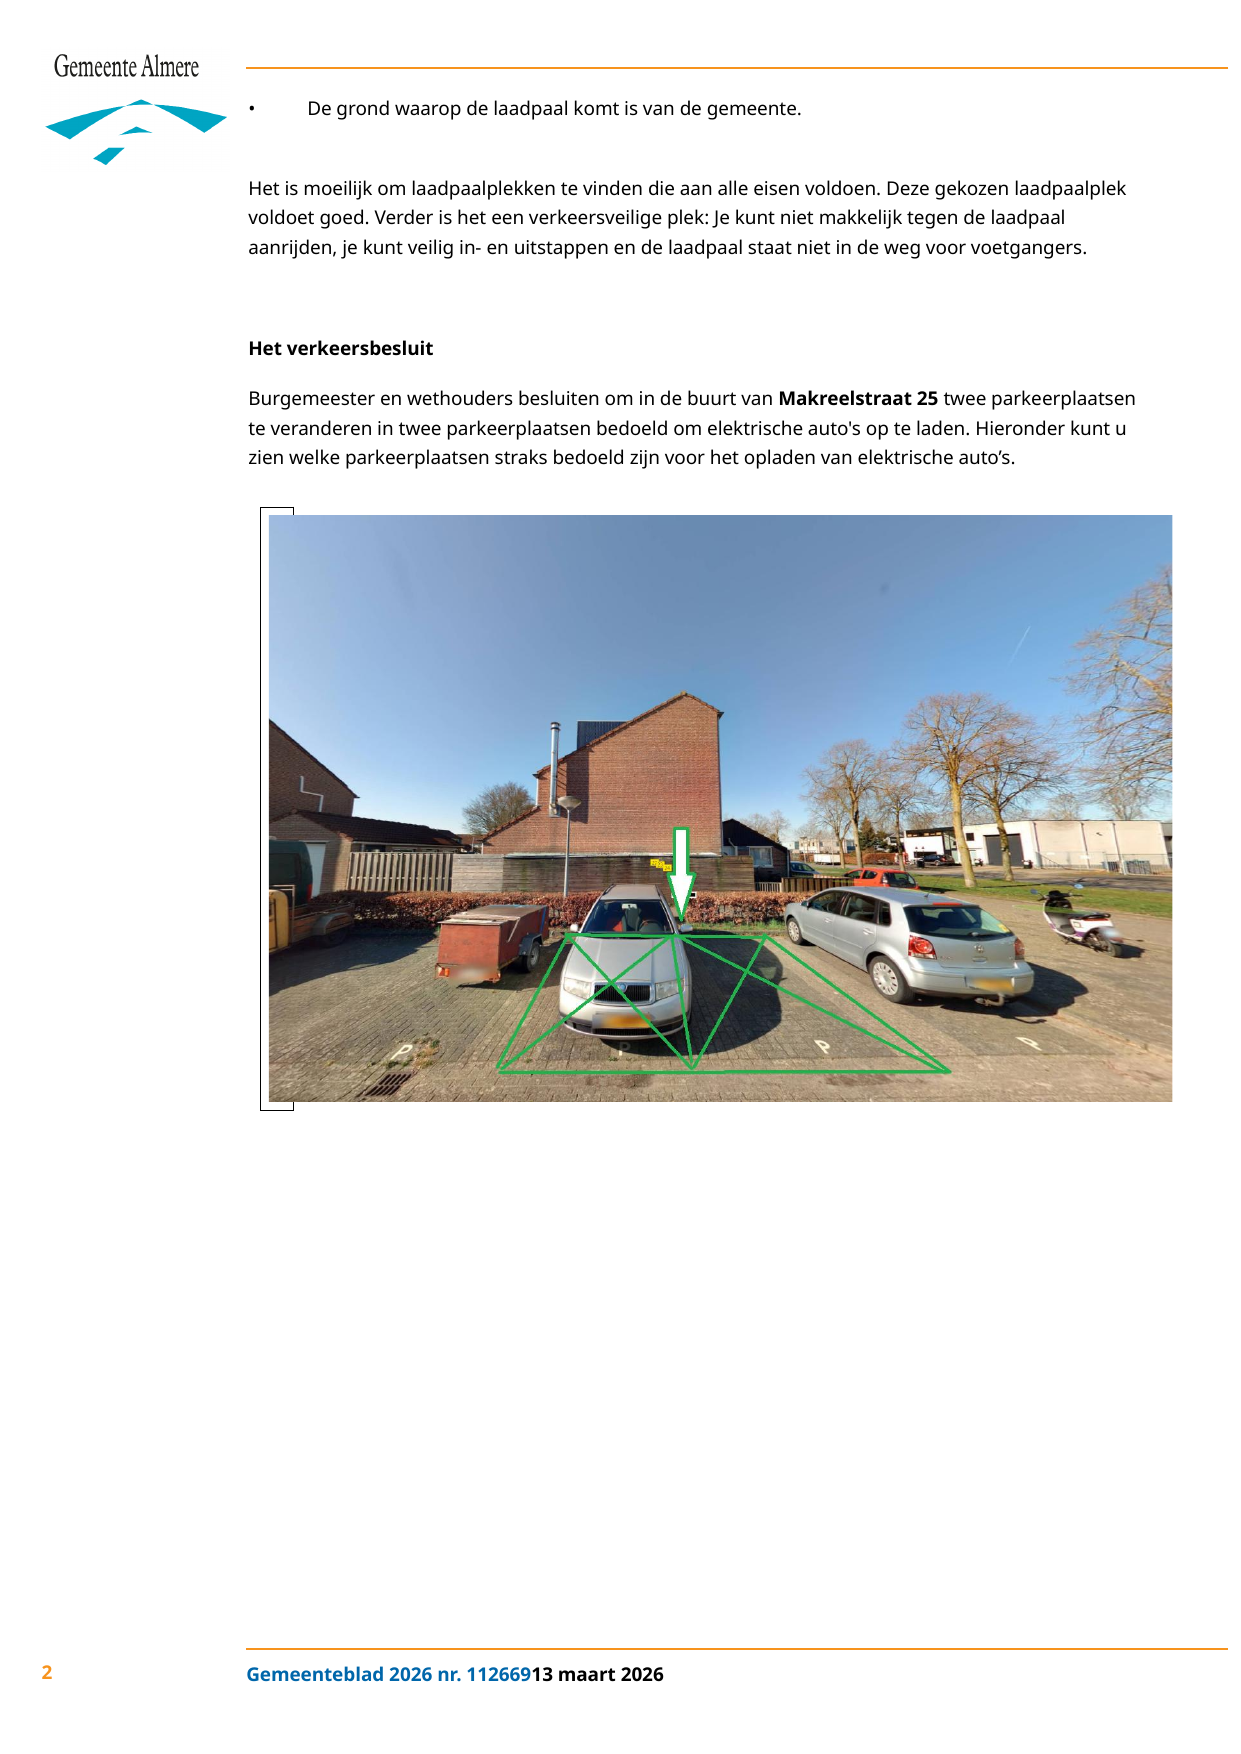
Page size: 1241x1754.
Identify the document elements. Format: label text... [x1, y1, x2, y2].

text Het is moeilijk om laadpaalplekken te vinden die aan alle eisen voldoen. Deze gekozen laadpaalplek voldoet goed. Verder is het een verkeersveilige plek: Je kunt niet makkelijk tegen de laadpaal aanrijden, je kunt veilig in- en uitstappen en de laadpaal staat niet in de weg voor voetgangers. [248, 175, 1152, 260]
picture [41, 47, 231, 172]
list De grond waarop de laadpaal komt is van de gemeente. [248, 95, 1152, 121]
text Het verkeersbesluit [248, 335, 1152, 361]
picture [268, 515, 1173, 1102]
text Burgemeester en wethouders besluiten om in de buurt van Makreelstraat 25 twee parkeerplaatsen te veranderen in twee parkeerplaatsen bedoeld om elektrische auto's op te laden. Hieronder kunt u zien welke parkeerplaatsen straks bedoeld zijn voor het opladen van elektrische auto’s. [248, 385, 1152, 470]
